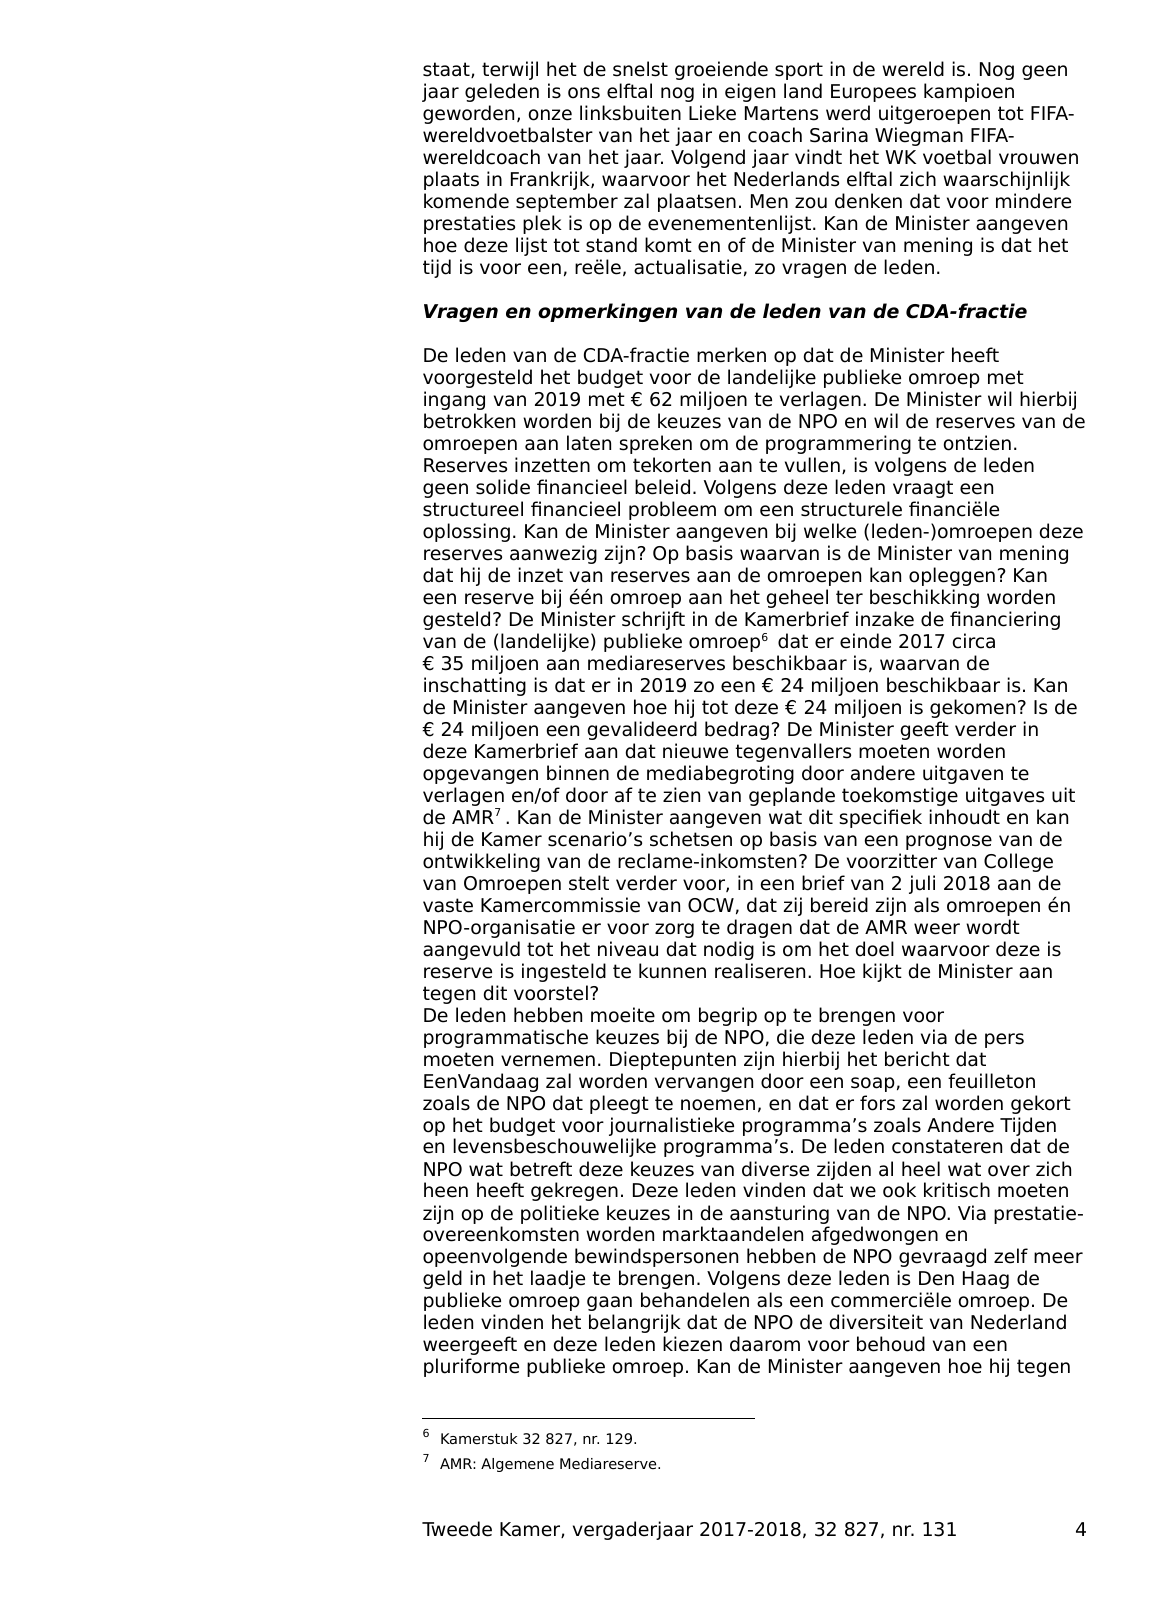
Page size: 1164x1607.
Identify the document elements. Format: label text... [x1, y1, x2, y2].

text De leden hebben moeite om begrip op te brengen voor programmatische keuzes bij de NPO, die deze leden via de pers moeten vernemen. Dieptepunten zijn hierbij het bericht dat EenVandaag zal worden vervangen door een soap, een feuilleton zoals de NPO dat pleegt te noemen, en dat er fors zal worden gekort op het budget voor journalistieke programma’s zoals Andere Tijden en levensbeschouwelijke programma’s. De leden constateren dat de NPO wat betreft deze keuzes van diverse zijden al heel wat over zich heen heeft gekregen. Deze leden vinden dat we ook kritisch moeten zijn op de politieke keuzes in de aansturing van de NPO. Via prestatie-overeenkomsten worden marktaandelen afgedwongen en opeenvolgende bewindspersonen hebben de NPO gevraagd zelf meer geld in het laadje te brengen. Volgens deze leden is Den Haag de publieke omroep gaan behandelen als een commerciële omroep. De leden vinden het belangrijk dat de NPO de diversiteit van Nederland weergeeft en deze leden kiezen daarom voor behoud van een pluriforme publieke omroep. Kan de Minister aangeven hoe hij tegen [422, 1004, 1087, 1378]
text Kamerstuk 32 827, nr. 129. [422, 1427, 1087, 1449]
subtitle Vragen en opmerkingen van de leden van de CDA-fractie [422, 301, 1087, 323]
text staat, terwijl het de snelst groeiende sport in de wereld is. Nog geen jaar geleden is ons elftal nog in eigen land Europees kampioen geworden, onze linksbuiten Lieke Martens werd uitgeroepen tot FIFA-wereldvoetbalster van het jaar en coach Sarina Wiegman FIFA-wereldcoach van het jaar. Volgend jaar vindt het WK voetbal vrouwen plaats in Frankrijk, waarvoor het Nederlands elftal zich waarschijnlijk komende september zal plaatsen. Men zou denken dat voor mindere prestaties plek is op de evenementenlijst. Kan de Minister aangeven hoe deze lijst tot stand komt en of de Minister van mening is dat het tijd is voor een, reële, actualisatie, zo vragen de leden. [422, 59, 1087, 279]
text De leden van de CDA-fractie merken op dat de Minister heeft voorgesteld het budget voor de landelijke publieke omroep met ingang van 2019 met € 62 miljoen te verlagen. De Minister wil hierbij betrokken worden bij de keuzes van de NPO en wil de reserves van de omroepen aan laten spreken om de programmering te ontzien. Reserves inzetten om tekorten aan te vullen, is volgens de leden geen solide financieel beleid. Volgens deze leden vraagt een structureel financieel probleem om een structurele financiële oplossing. Kan de Minister aangeven bij welke (leden-)omroepen deze reserves aanwezig zijn? Op basis waarvan is de Minister van mening dat hij de inzet van reserves aan de omroepen kan opleggen? Kan een reserve bij één omroep aan het geheel ter beschikking worden gesteld? De Minister schrijft in de Kamerbrief inzake de financiering van de (landelijke) publieke omroep dat er einde 2017 circa € 35 miljoen aan mediareserves beschikbaar is, waarvan de inschatting is dat er in 2019 zo een € 24 miljoen beschikbaar is. Kan de Minister aangeven hoe hij tot deze € 24 miljoen is gekomen? Is de € 24 miljoen een gevalideerd bedrag? De Minister geeft verder in deze Kamerbrief aan dat nieuwe tegenvallers moeten worden opgevangen binnen de mediabegroting door andere uitgaven te verlagen en/of door af te zien van geplande toekomstige uitgaves uit de AMR. Kan de Minister aangeven wat dit specifiek inhoudt en kan hij de Kamer scenario’s schetsen op basis van een prognose van de ontwikkeling van de reclame-inkomsten? De voorzitter van College van Omroepen stelt verder voor, in een brief van 2 juli 2018 aan de vaste Kamercommissie van OCW, dat zij bereid zijn als omroepen én NPO-organisatie er voor zorg te dragen dat de AMR weer wordt aangevuld tot het niveau dat nodig is om het doel waarvoor deze is reserve is ingesteld te kunnen realiseren. Hoe kijkt de Minister aan tegen dit voorstel? [422, 345, 1087, 1004]
text AMR: Algemene Mediareserve. [422, 1452, 1087, 1474]
